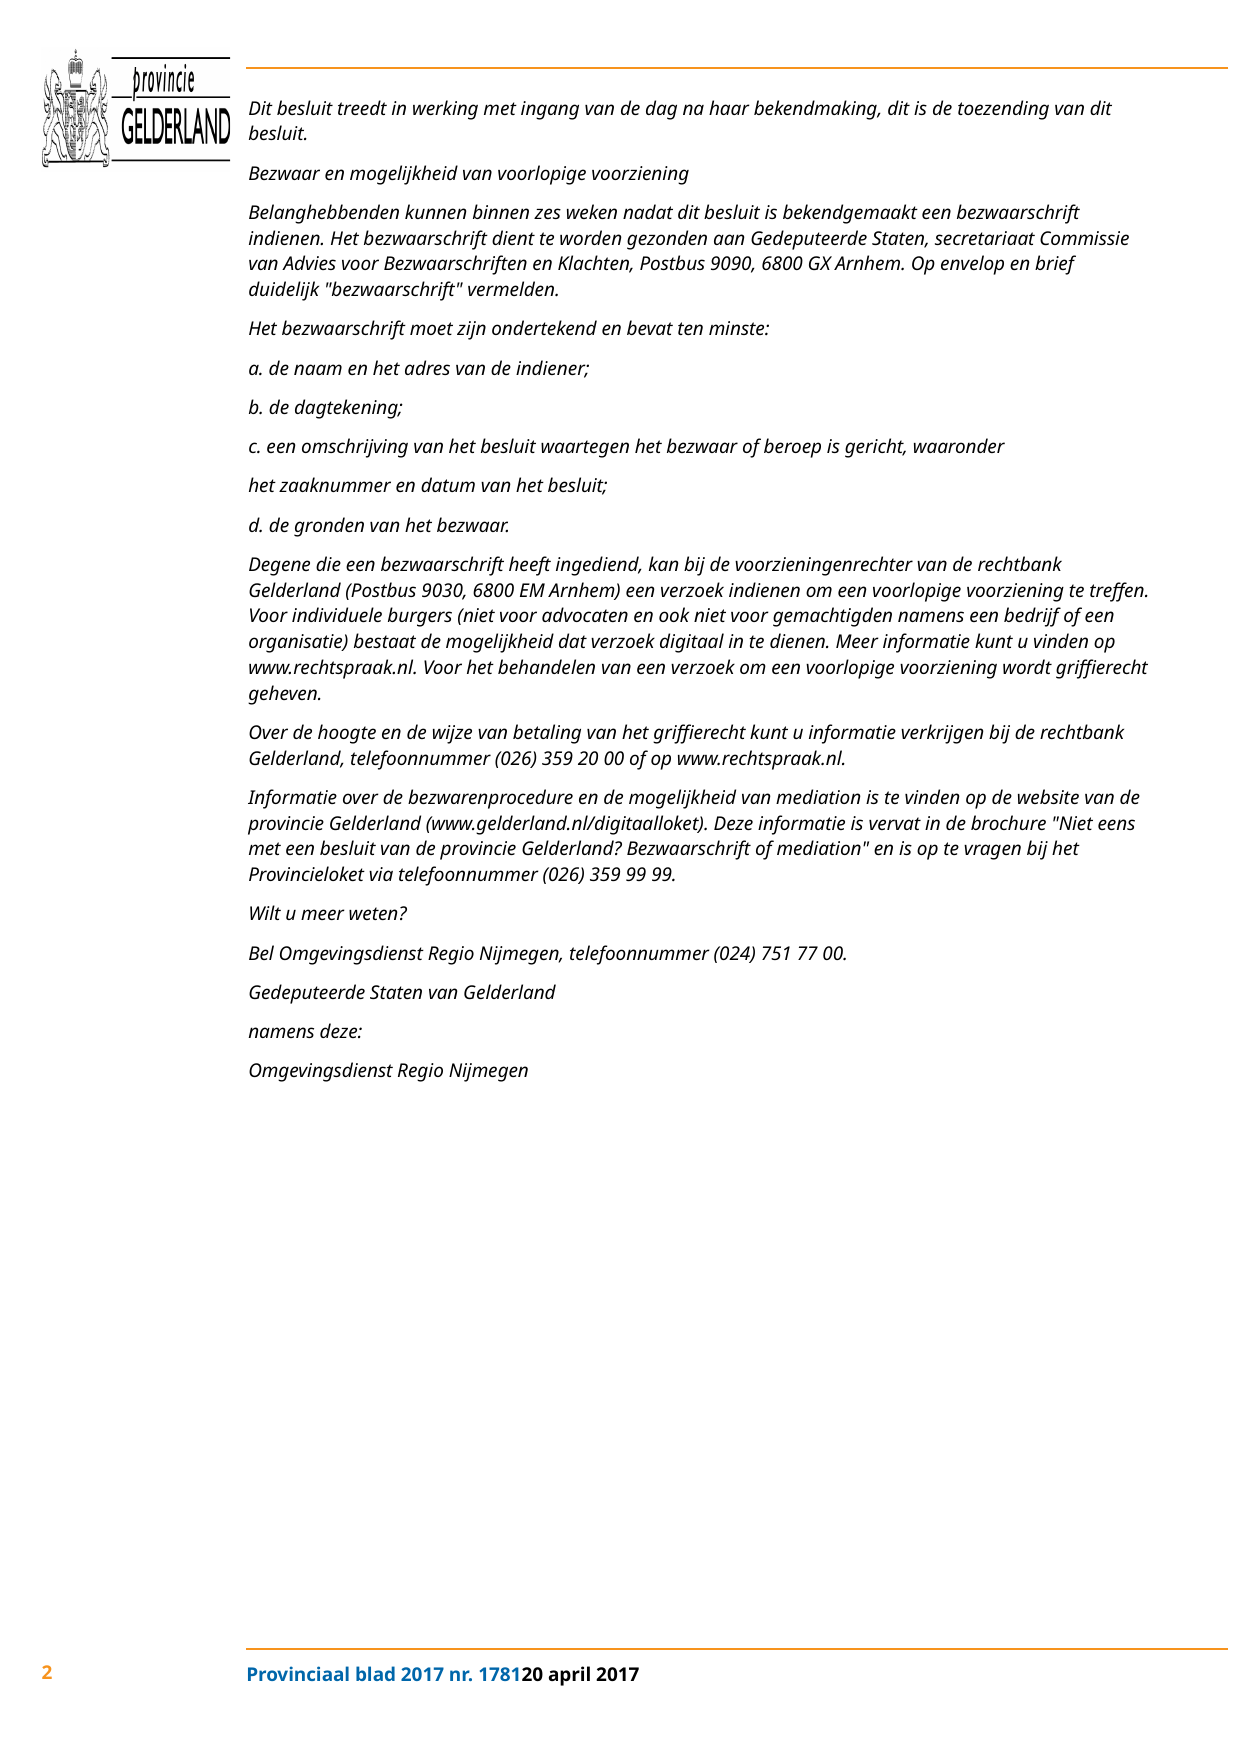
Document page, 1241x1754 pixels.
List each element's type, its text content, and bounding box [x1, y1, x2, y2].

text Gedeputeerde Staten van Gelderland [248, 979, 1152, 1005]
text d. de gronden van het bezwaar. [248, 512, 1152, 538]
text Bezwaar en mogelijkheid van voorlopige voorziening [248, 160, 1152, 186]
text Over de hoogte en de wijze van betaling van het griffierecht kunt u informatie verkrijgen bij de rechtbank Gelderland, telefoonnummer (026) 359 20 00 of op www.rechtspraak.nl. [248, 719, 1152, 771]
text Degene die een bezwaarschrift heeft ingediend, kan bij de voorzieningenrechter van de rechtbank Gelderland (Postbus 9030, 6800 EM Arnhem) een verzoek indienen om een voorlopige voorziening te treffen. Voor individuele burgers (niet voor advocaten en ook niet voor gemachtigden namens een bedrijf of een organisatie) bestaat de mogelijkheid dat verzoek digitaal in te dienen. Meer informatie kunt u vinden op www.rechtspraak.nl. Voor het behandelen van een verzoek om een voorlopige voorziening wordt griffierecht geheven. [248, 551, 1152, 706]
text Dit besluit treedt in werking met ingang van de dag na haar bekendmaking, dit is de toezending van dit besluit. [248, 95, 1152, 146]
text Belanghebbenden kunnen binnen zes weken nadat dit besluit is bekendgemaakt een bezwaarschrift indienen. Het bezwaarschrift dient te worden gezonden aan Gedeputeerde Staten, secretariaat Commissie van Advies voor Bezwaarschriften en Klachten, Postbus 9090, 6800 GX Arnhem. Op envelop en brief duidelijk "bezwaarschrift" vermelden. [248, 199, 1152, 302]
text a. de naam en het adres van de indiener; [248, 355, 1152, 381]
text Omgevingsdienst Regio Nijmegen [248, 1058, 1152, 1083]
text Bel Omgevingsdienst Regio Nijmegen, telefoonnummer (024) 751 77 00. [248, 940, 1152, 966]
picture [41, 47, 231, 172]
text Het bezwaarschrift moet zijn ondertekend en bevat ten minste: [248, 316, 1152, 341]
text namens deze: [248, 1018, 1152, 1044]
text het zaaknummer en datum van het besluit; [248, 473, 1152, 498]
text Wilt u meer weten? [248, 901, 1152, 926]
text c. een omschrijving van het besluit waartegen het bezwaar of beroep is gericht, waaronder [248, 433, 1152, 459]
text Informatie over de bezwarenprocedure en de mogelijkheid van mediation is te vinden op de website van de provincie Gelderland (www.gelderland.nl/digitaalloket). Deze informatie is vervat in de brochure "Niet eens met een besluit van de provincie Gelderland? Bezwaarschrift of mediation" en is op te vragen bij het Provincieloket via telefoonnummer (026) 359 99 99. [248, 784, 1152, 887]
text b. de dagtekening; [248, 394, 1152, 420]
